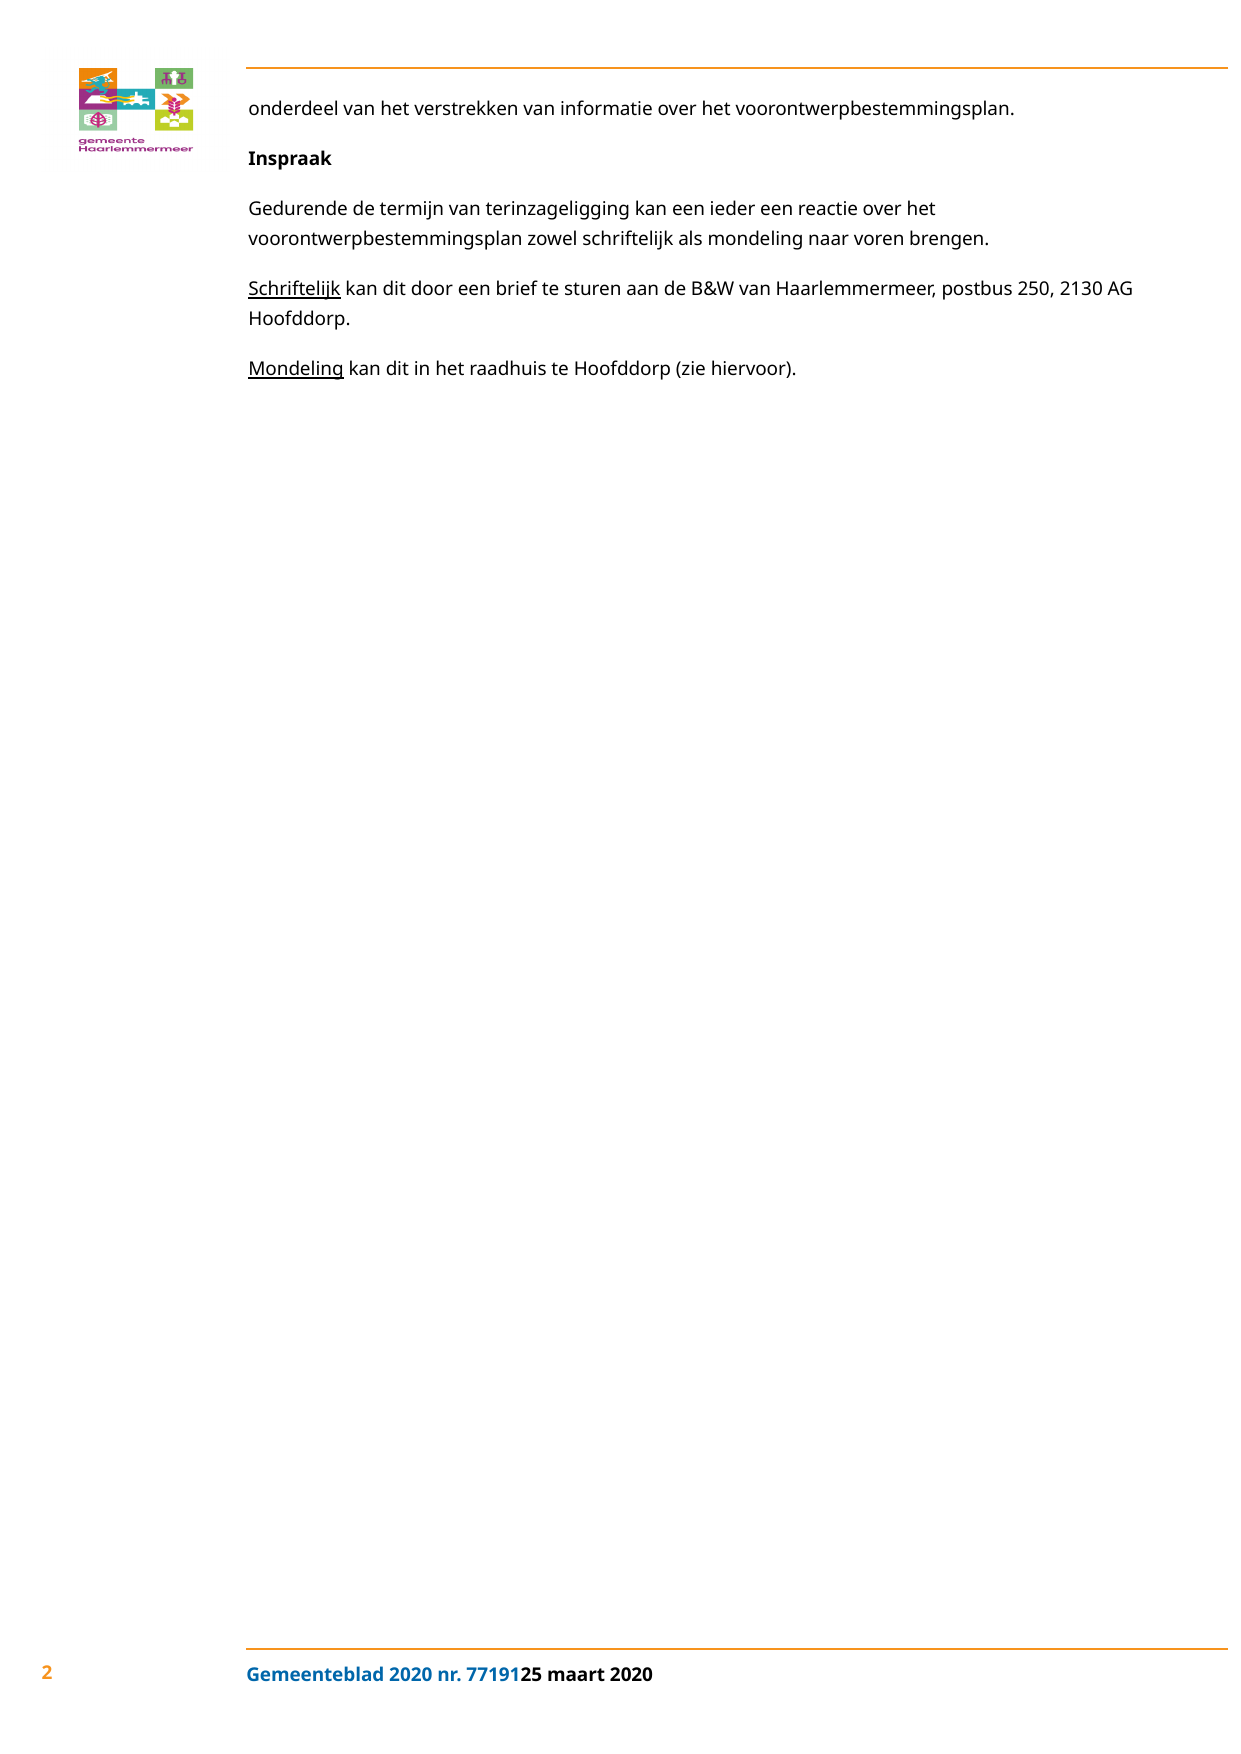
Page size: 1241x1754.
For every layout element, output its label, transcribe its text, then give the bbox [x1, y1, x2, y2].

text onderdeel van het verstrekken van informatie over het voorontwerpbestemmingsplan. [248, 95, 1152, 121]
text Gedurende de termijn van terinzageligging kan een ieder een reactie over het voorontwerpbestemmingsplan zowel schriftelijk als mondeling naar voren brengen. [248, 196, 1152, 251]
text Mondeling kan dit in het raadhuis te Hoofddorp (zie hiervoor). [248, 356, 1152, 381]
text Inspraak [248, 145, 1152, 171]
picture [41, 47, 231, 172]
text Schriftelijk kan dit door een brief te sturen aan de B&W van Haarlemmermeer, postbus 250, 2130 AG Hoofddorp. [248, 276, 1152, 331]
